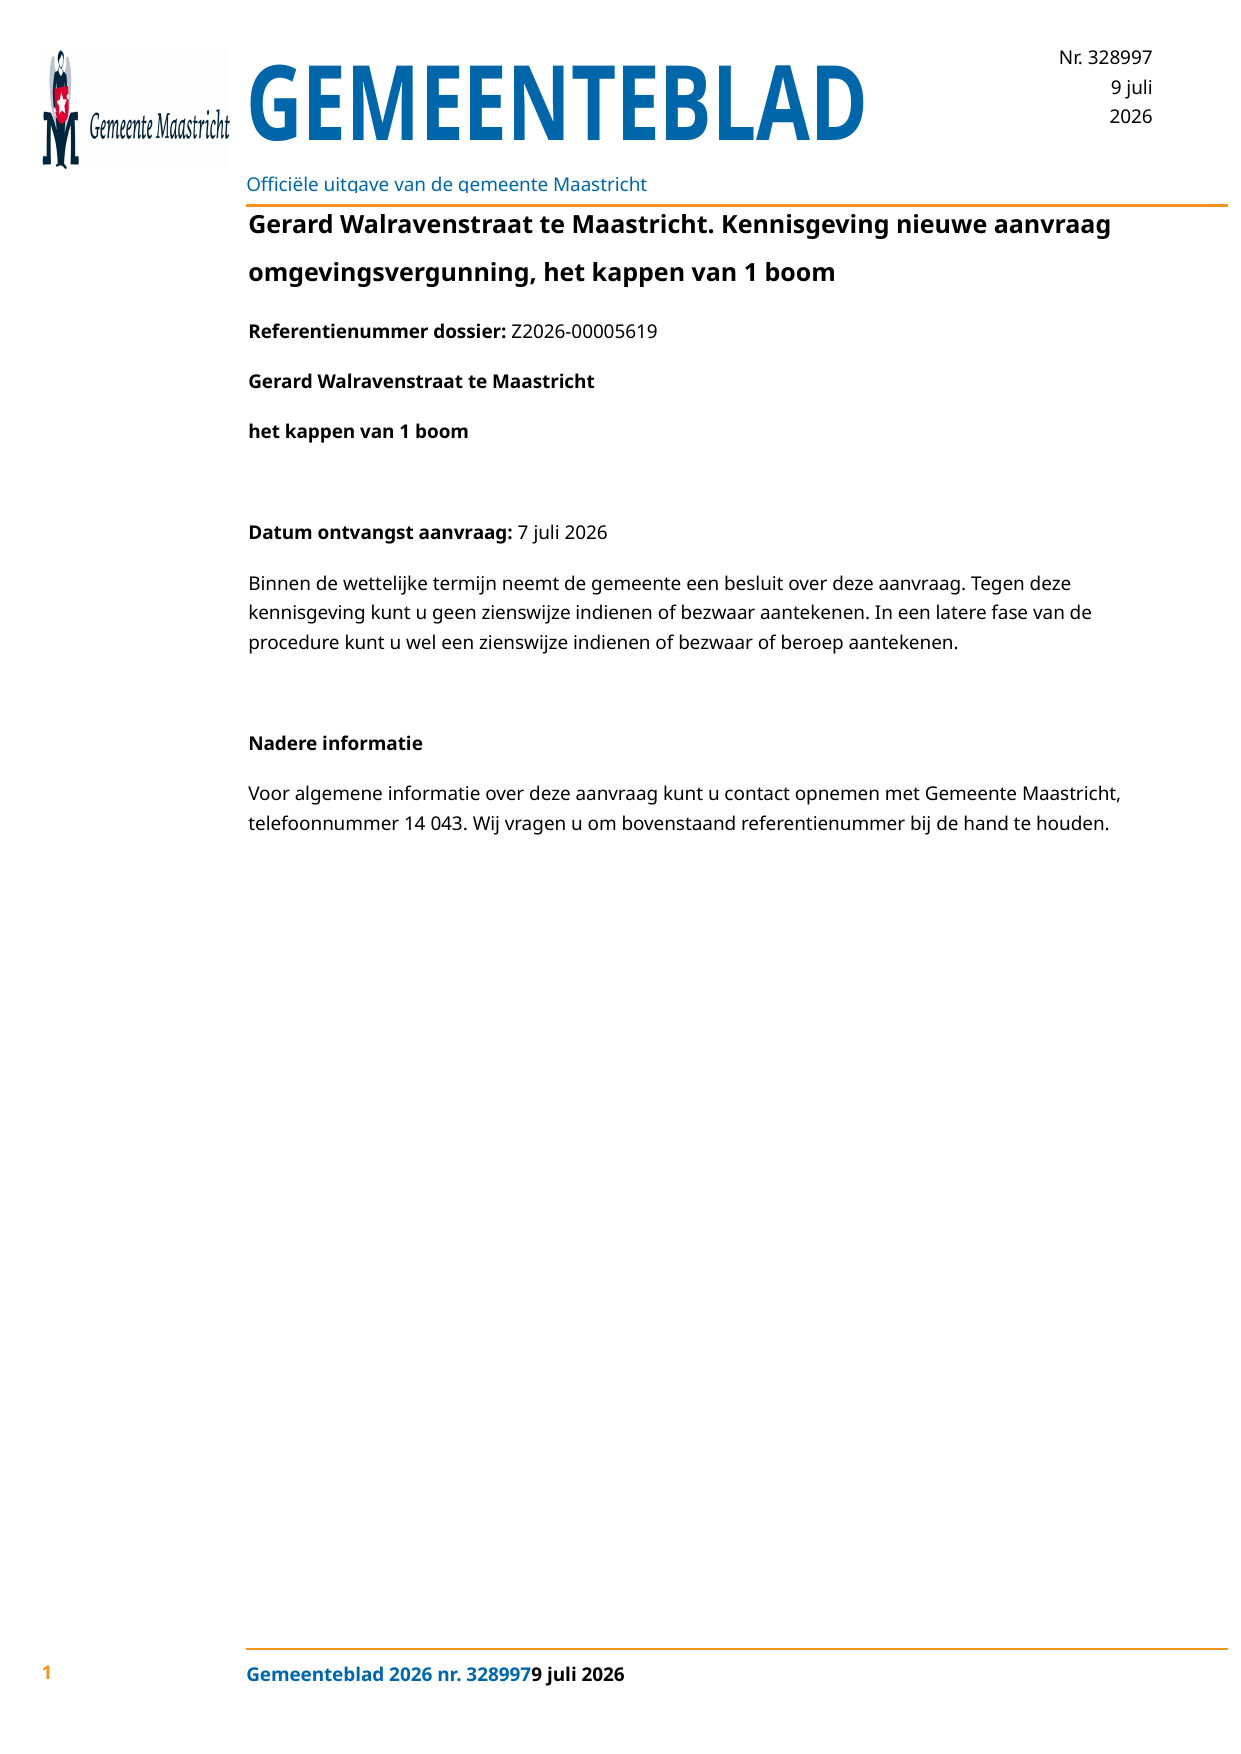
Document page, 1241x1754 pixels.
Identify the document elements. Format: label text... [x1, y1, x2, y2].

text Binnen de wettelijke termijn neemt de gemeente een besluit over deze aanvraag. Tegen deze kennisgeving kunt u geen zienswijze indienen of bezwaar aantekenen. In een latere fase van de procedure kunt u wel een zienswijze indienen of bezwaar of beroep aantekenen. [248, 570, 1152, 655]
text Datum ontvangst aanvraag: 7 juli 2026 [248, 519, 1152, 545]
text het kappen van 1 boom [248, 419, 1152, 444]
picture [41, 47, 231, 172]
text Gerard Walravenstraat te Maastricht [248, 368, 1152, 394]
text Voor algemene informatie over deze aanvraag kunt u contact opnemen met Gemeente Maastricht, telefoonnummer 14 043. Wij vragen u om bovenstaand referentienummer bij de hand te houden. [248, 780, 1152, 836]
text Nadere informatie [248, 730, 1152, 756]
text Gerard Walravenstraat te Maastricht. Kennisgeving nieuwe aanvraag omgevingsvergunning, het kappen van 1 boom [248, 207, 1152, 288]
text Referentienummer dossier: Z2026-00005619 [248, 318, 1152, 344]
